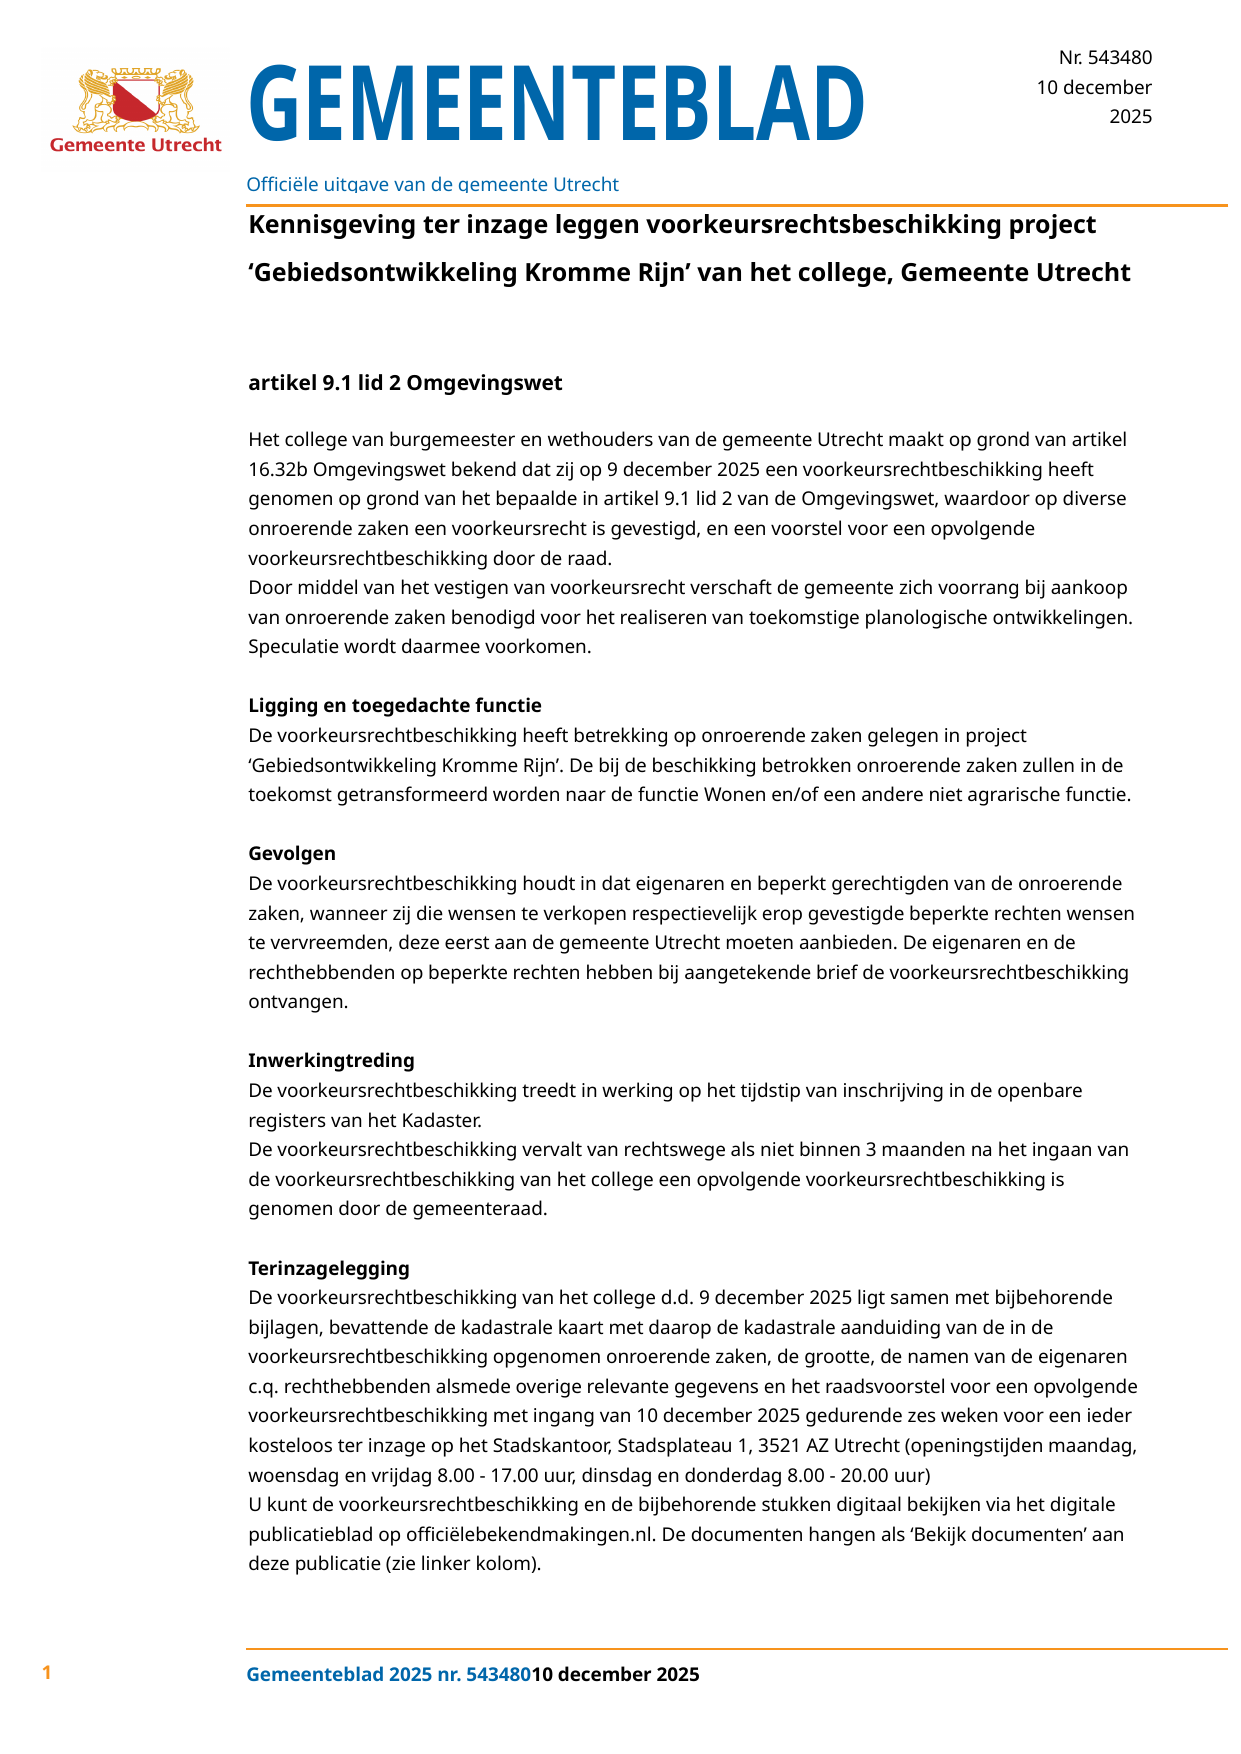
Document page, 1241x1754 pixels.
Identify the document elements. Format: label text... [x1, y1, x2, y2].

text artikel 9.1 lid 2 Omgevingswet [248, 368, 1152, 397]
text De voorkeursrechtbeschikking vervalt van rechtswege als niet binnen 3 maanden na het ingaan van de voorkeursrechtbeschikking van het college een opvolgende voorkeursrechtbeschikking is genomen door de gemeenteraad. [248, 1136, 1152, 1221]
text Het college van burgemeester en wethouders van de gemeente Utrecht maakt op grond van artikel 16.32b Omgevingswet bekend dat zij op 9 december 2025 een voorkeursrechtbeschikking heeft genomen op grond van het bepaalde in artikel 9.1 lid 2 van de Omgevingswet, waardoor op diverse onroerende zaken een voorkeursrecht is gevestigd, en een voorstel voor een opvolgende voorkeursrechtbeschikking door de raad. [248, 426, 1152, 570]
text Ligging en toegedachte functie [248, 693, 1152, 718]
picture [41, 47, 231, 172]
text U kunt de voorkeursrechtbeschikking en de bijbehorende stukken digitaal bekijken via het digitale publicatieblad op officiëlebekendmakingen.nl. De documenten hangen als ‘Bekijk documenten’ aan deze publicatie (zie linker kolom). [248, 1491, 1152, 1576]
text De voorkeursrechtbeschikking van het college d.d. 9 december 2025 ligt samen met bijbehorende bijlagen, bevattende de kadastrale kaart met daarop de kadastrale aanduiding van de in de voorkeursrechtbeschikking opgenomen onroerende zaken, de grootte, de namen van de eigenaren c.q. rechthebbenden alsmede overige relevante gegevens en het raadsvoorstel voor een opvolgende voorkeursrechtbeschikking met ingang van 10 december 2025 gedurende zes weken voor een ieder kosteloos ter inzage op het Stadskantoor, Stadsplateau 1, 3521 AZ Utrecht (openingstijden maandag, woensdag en vrijdag 8.00 - 17.00 uur, dinsdag en donderdag 8.00 - 20.00 uur) [248, 1284, 1152, 1487]
text Door middel van het vestigen van voorkeursrecht verschaft de gemeente zich voorrang bij aankoop van onroerende zaken benodigd voor het realiseren van toekomstige planologische ontwikkelingen. Speculatie wordt daarmee voorkomen. [248, 574, 1152, 659]
text Inwerkingtreding [248, 1048, 1152, 1073]
text De voorkeursrechtbeschikking houdt in dat eigenaren en beperkt gerechtigden van de onroerende zaken, wanneer zij die wensen te verkopen respectievelijk erop gevestigde beperkte rechten wensen te vervreemden, deze eerst aan de gemeente Utrecht moeten aanbieden. De eigenaren en de rechthebbenden op beperkte rechten hebben bij aangetekende brief de voorkeursrechtbeschikking ontvangen. [248, 870, 1152, 1014]
text Gevolgen [248, 841, 1152, 866]
text De voorkeursrechtbeschikking heeft betrekking op onroerende zaken gelegen in project ‘Gebiedsontwikkeling Kromme Rijn’. De bij de beschikking betrokken onroerende zaken zullen in de toekomst getransformeerd worden naar de functie Wonen en/of een andere niet agrarische functie. [248, 722, 1152, 807]
text Kennisgeving ter inzage leggen voorkeursrechtsbeschikking project ‘Gebiedsontwikkeling Kromme Rijn’ van het college, Gemeente Utrecht [248, 207, 1152, 288]
text Terinzagelegging [248, 1255, 1152, 1280]
text De voorkeursrechtbeschikking treedt in werking op het tijdstip van inschrijving in de openbare registers van het Kadaster. [248, 1077, 1152, 1132]
